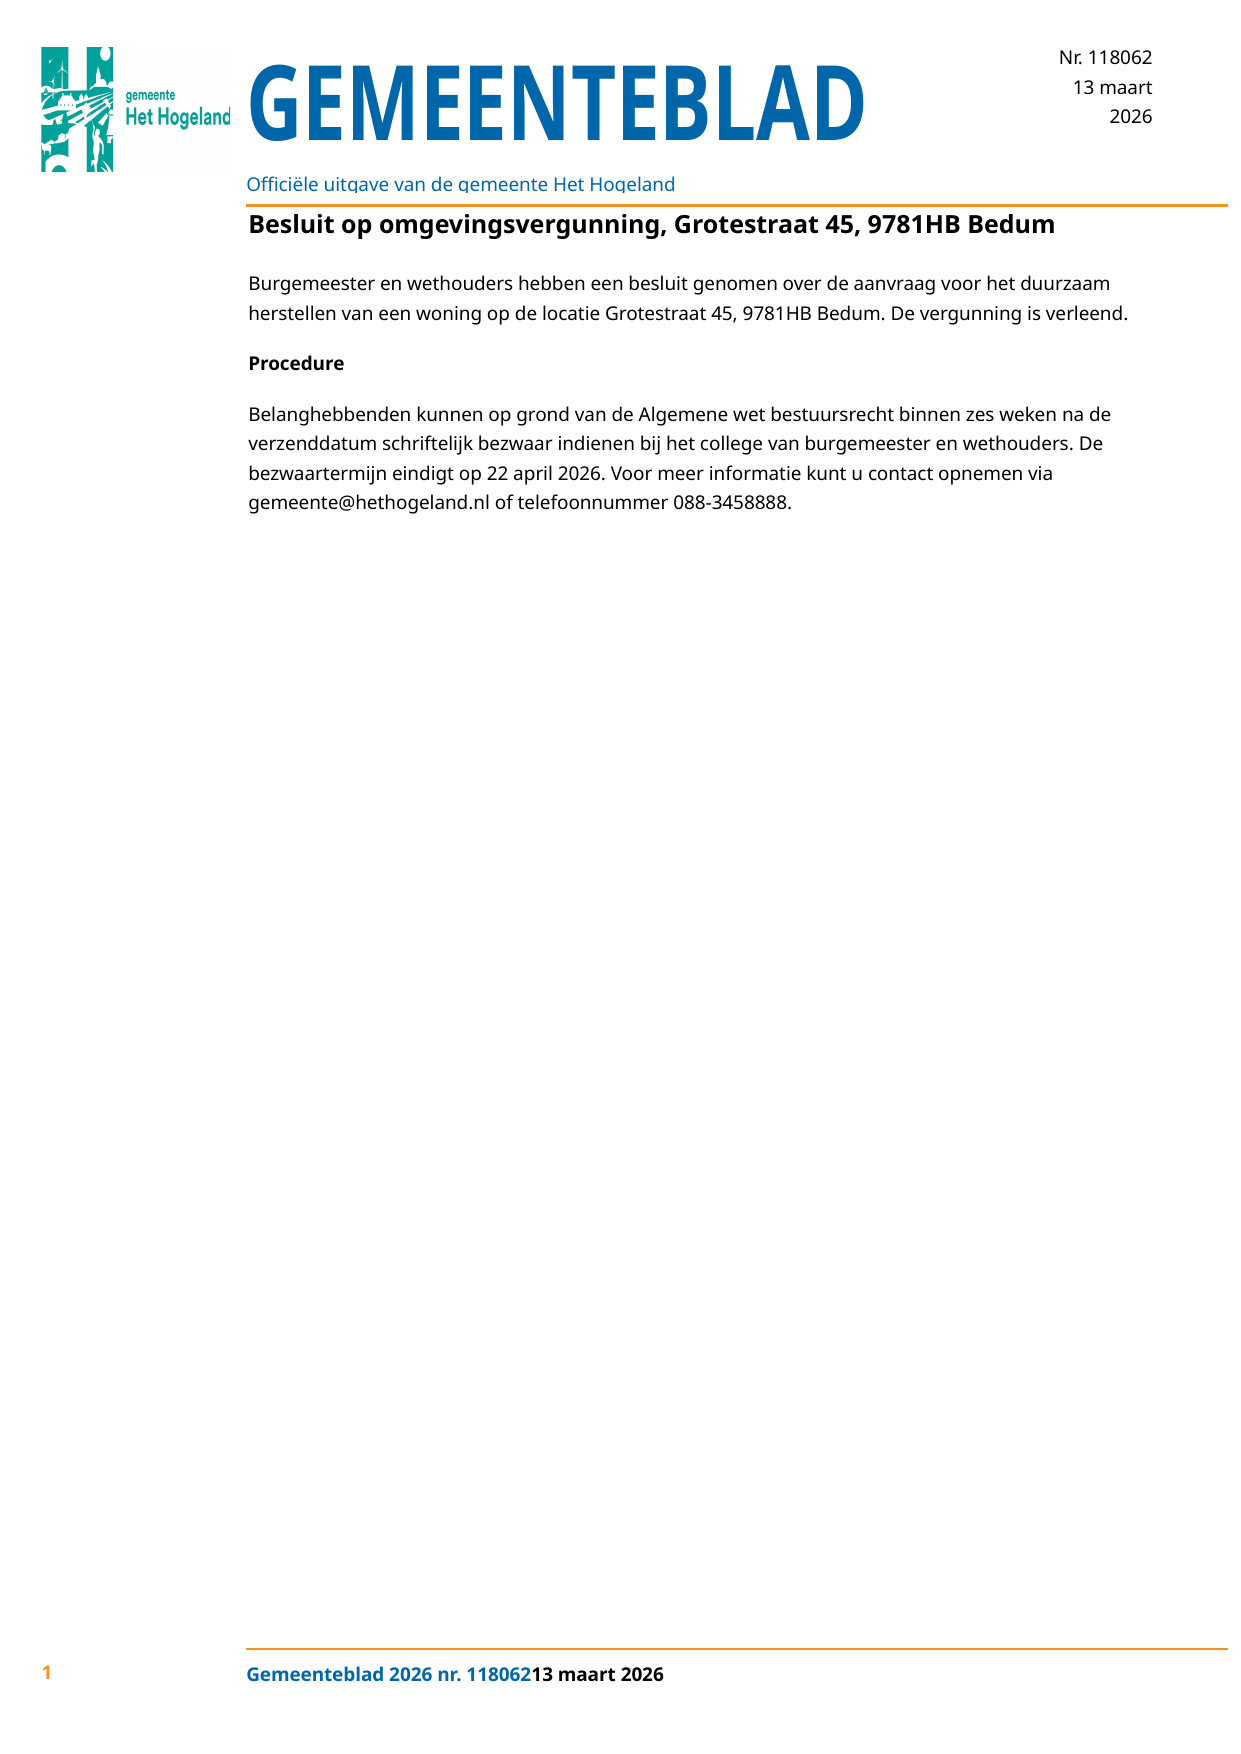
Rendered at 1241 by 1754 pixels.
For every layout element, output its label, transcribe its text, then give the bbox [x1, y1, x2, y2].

text Burgemeester en wethouders hebben een besluit genomen over de aanvraag voor het duurzaam herstellen van een woning op de locatie Grotestraat 45, 9781HB Bedum. De vergunning is verleend. [248, 270, 1152, 326]
picture [41, 47, 231, 172]
text Belanghebbenden kunnen op grond van de Algemene wet bestuursrecht binnen zes weken na de verzenddatum schriftelijk bezwaar indienen bij het college van burgemeester en wethouders. De bezwaartermijn eindigt op 22 april 2026. Voor meer informatie kunt u contact opnemen via gemeente@hethogeland.nl of telefoonnummer 088-3458888. [248, 401, 1152, 515]
text Procedure [248, 350, 1152, 376]
text Besluit op omgevingsvergunning, Grotestraat 45, 9781HB Bedum [248, 207, 1152, 241]
